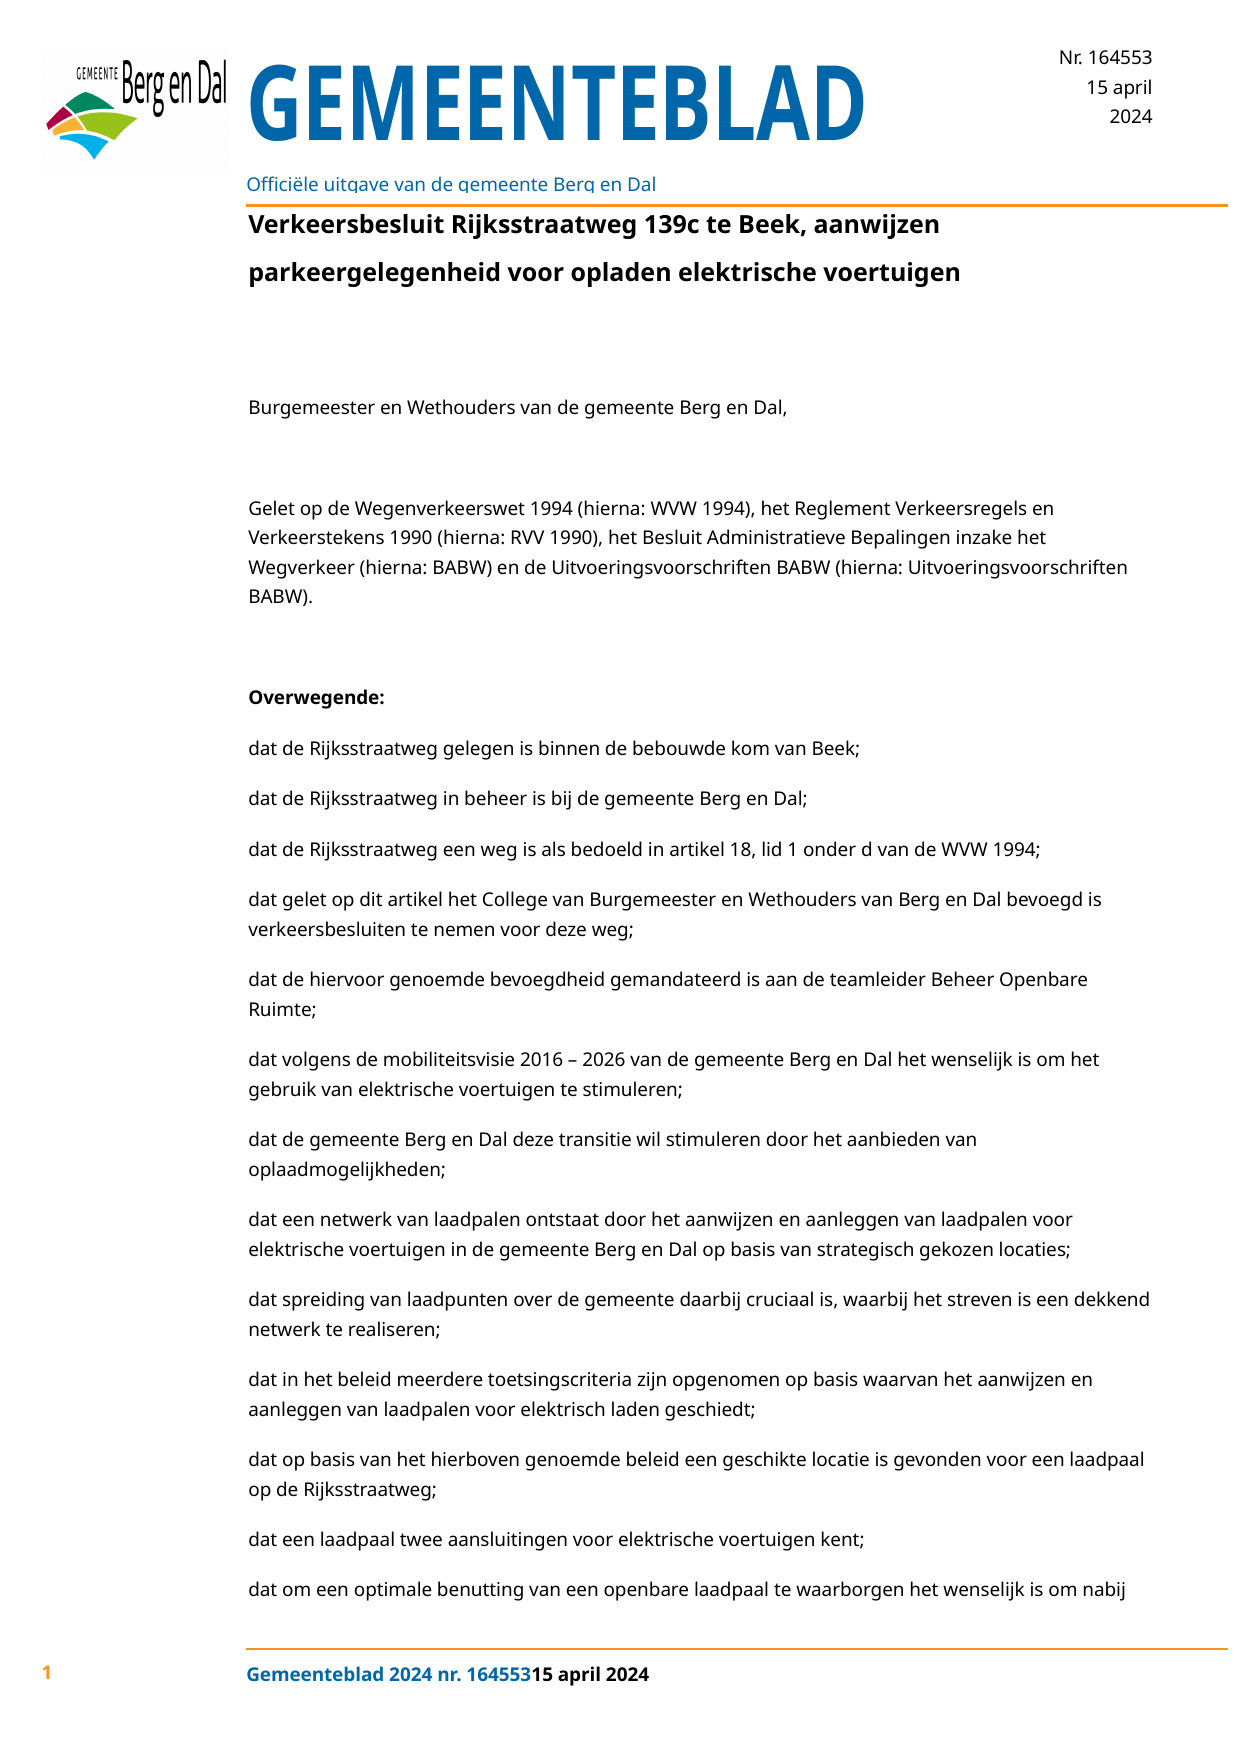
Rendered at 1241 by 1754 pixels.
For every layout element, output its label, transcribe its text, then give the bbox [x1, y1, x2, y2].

text dat de Rijksstraatweg in beheer is bij de gemeente Berg en Dal; [248, 785, 1152, 811]
text Burgemeester en Wethouders van de gemeente Berg en Dal, [248, 394, 1152, 420]
text dat de Rijksstraatweg een weg is als bedoeld in artikel 18, lid 1 onder d van de WVW 1994; [248, 836, 1152, 861]
text dat de gemeente Berg en Dal deze transitie wil stimuleren door het aanbieden van oplaadmogelijkheden; [248, 1126, 1152, 1181]
text dat de Rijksstraatweg gelegen is binnen de bebouwde kom van Beek; [248, 735, 1152, 761]
picture [41, 47, 231, 172]
text dat een laadpaal twee aansluitingen voor elektrische voertuigen kent; [248, 1526, 1152, 1552]
text dat in het beleid meerdere toetsingscriteria zijn opgenomen op basis waarvan het aanwijzen en aanleggen van laadpalen voor elektrisch laden geschiedt; [248, 1366, 1152, 1421]
text dat volgens de mobiliteitsvisie 2016 – 2026 van de gemeente Berg en Dal het wenselijk is om het gebruik van elektrische voertuigen te stimuleren; [248, 1046, 1152, 1101]
text Overwegende: [248, 684, 1152, 710]
text dat de hiervoor genoemde bevoegdheid gemandateerd is aan de teamleider Beheer Openbare Ruimte; [248, 966, 1152, 1021]
text Verkeersbesluit Rijksstraatweg 139c te Beek, aanwijzen parkeergelegenheid voor opladen elektrische voertuigen [248, 207, 1152, 288]
text Gelet op de Wegenverkeerswet 1994 (hierna: WVW 1994), het Reglement Verkeersregels en Verkeerstekens 1990 (hierna: RVV 1990), het Besluit Administratieve Bepalingen inzake het Wegverkeer (hierna: BABW) en de Uitvoeringsvoorschriften BABW (hierna: Uitvoeringsvoorschriften BABW). [248, 495, 1152, 609]
text dat gelet op dit artikel het College van Burgemeester en Wethouders van Berg en Dal bevoegd is verkeersbesluiten te nemen voor deze weg; [248, 886, 1152, 941]
text dat een netwerk van laadpalen ontstaat door het aanwijzen en aanleggen van laadpalen voor elektrische voertuigen in de gemeente Berg en Dal op basis van strategisch gekozen locaties; [248, 1206, 1152, 1261]
text dat om een optimale benutting van een openbare laadpaal te waarborgen het wenselijk is om nabij [248, 1577, 1152, 1602]
text dat spreiding van laadpunten over de gemeente daarbij cruciaal is, waarbij het streven is een dekkend netwerk te realiseren; [248, 1286, 1152, 1341]
text dat op basis van het hierboven genoemde beleid een geschikte locatie is gevonden voor een laadpaal op de Rijksstraatweg; [248, 1446, 1152, 1501]
